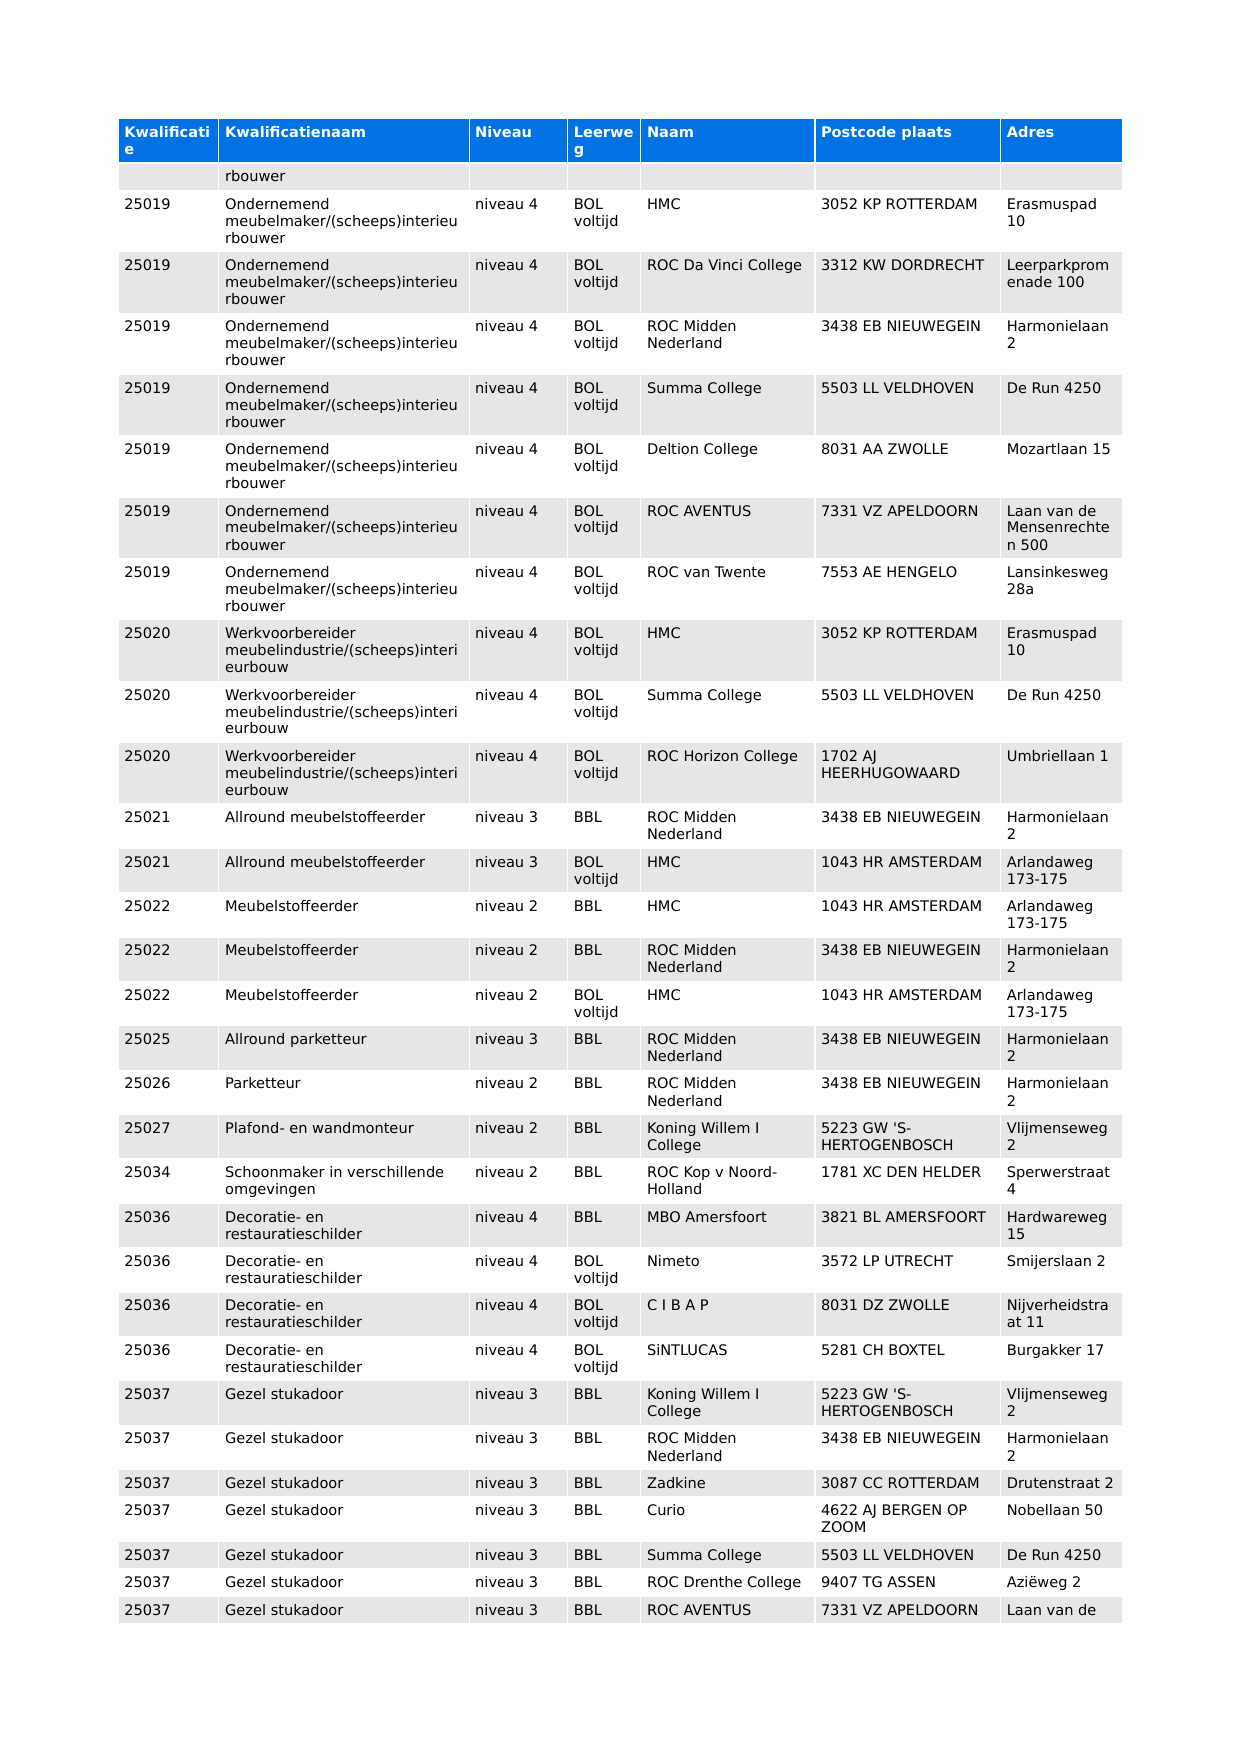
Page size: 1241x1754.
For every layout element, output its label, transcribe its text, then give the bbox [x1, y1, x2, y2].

table_cell niveau 4 [470, 1337, 567, 1380]
table_cell HMC [641, 620, 814, 681]
table_cell 25020 [119, 743, 218, 803]
table_cell niveau 2 [470, 982, 567, 1025]
table_cell niveau 4 [470, 620, 567, 681]
table_cell ROC Midden Nederland [641, 1071, 814, 1114]
table_cell Harmonielaan 2 [1001, 1426, 1122, 1469]
table_cell ROC Midden Nederland [641, 1026, 814, 1070]
table_cell 25037 [119, 1426, 218, 1469]
table_cell Decoratie- en restauratieschilder [219, 1293, 469, 1336]
table_cell 1702 AJ HEERHUGOWAARD [816, 743, 1000, 803]
table_cell Nijverheidstraat 11 [1001, 1293, 1122, 1336]
table_cell ROC AVENTUS [641, 498, 814, 558]
table_cell BBL [568, 893, 640, 937]
table_cell De Run 4250 [1001, 682, 1122, 742]
table_cell Laan van de [1001, 1597, 1122, 1623]
table_cell BOL voltijd [568, 620, 640, 681]
table_cell ROC Midden Nederland [641, 805, 814, 848]
table_cell Harmonielaan 2 [1001, 314, 1122, 374]
table_cell Sperwerstraat 4 [1001, 1160, 1122, 1203]
table_cell Drutenstraat 2 [1001, 1470, 1122, 1496]
table_cell niveau 3 [470, 1470, 567, 1496]
table_cell 25025 [119, 1026, 218, 1070]
table_header Leerweg [568, 119, 640, 162]
table_cell 3438 EB NIEUWEGEIN [816, 1026, 1000, 1070]
table_cell 25020 [119, 682, 218, 742]
table_cell BBL [568, 1569, 640, 1596]
table_cell niveau 2 [470, 938, 567, 981]
table_cell 3438 EB NIEUWEGEIN [816, 1426, 1000, 1469]
table_cell Hardwareweg 15 [1001, 1204, 1122, 1247]
table_cell [568, 164, 640, 190]
table_cell 9407 TG ASSEN [816, 1569, 1000, 1596]
table_cell Meubelstoffeerder [219, 982, 469, 1025]
table_cell Burgakker 17 [1001, 1337, 1122, 1380]
table_cell 7331 VZ APELDOORN [816, 498, 1000, 558]
table_header Kwalificatienaam [219, 119, 469, 162]
table_cell [816, 164, 1000, 190]
table_cell 25027 [119, 1115, 218, 1158]
table_cell BBL [568, 1426, 640, 1469]
table_cell ROC AVENTUS [641, 1597, 814, 1623]
table_cell HMC [641, 849, 814, 892]
table_cell 25021 [119, 849, 218, 892]
table_cell ROC Da Vinci College [641, 252, 814, 313]
table_cell niveau 4 [470, 375, 567, 435]
table_cell Summa College [641, 1542, 814, 1568]
table_cell BOL voltijd [568, 559, 640, 619]
table_cell BBL [568, 1381, 640, 1425]
table_cell 25019 [119, 436, 218, 497]
table_cell Meubelstoffeerder [219, 938, 469, 981]
table_cell Koning Willem I College [641, 1381, 814, 1425]
table_cell BOL voltijd [568, 682, 640, 742]
table_cell BBL [568, 1071, 640, 1114]
table_cell Curio [641, 1498, 814, 1541]
table_cell BBL [568, 1498, 640, 1541]
table_cell Werkvoorbereider meubelindustrie/(scheeps)interieurbouw [219, 682, 469, 742]
table_cell BOL voltijd [568, 498, 640, 558]
table_header Kwalificatie [119, 119, 218, 162]
table_cell De Run 4250 [1001, 1542, 1122, 1568]
table_header Adres [1001, 119, 1122, 162]
table_cell niveau 3 [470, 1542, 567, 1568]
table_cell BOL voltijd [568, 436, 640, 497]
table_cell 1043 HR AMSTERDAM [816, 849, 1000, 892]
table_cell 25019 [119, 314, 218, 374]
table_cell Leerparkpromenade 100 [1001, 252, 1122, 313]
table_cell niveau 3 [470, 805, 567, 848]
table_cell 25036 [119, 1248, 218, 1292]
table_cell BOL voltijd [568, 191, 640, 251]
table_cell ROC Midden Nederland [641, 938, 814, 981]
table_cell Gezel stukadoor [219, 1426, 469, 1469]
table_cell BBL [568, 1026, 640, 1070]
table_cell BBL [568, 1115, 640, 1158]
table_cell Zadkine [641, 1470, 814, 1496]
table_cell 3821 BL AMERSFOORT [816, 1204, 1000, 1247]
table_cell Parketteur [219, 1071, 469, 1114]
table_cell 5281 CH BOXTEL [816, 1337, 1000, 1380]
table_cell Harmonielaan 2 [1001, 938, 1122, 981]
table_cell 1043 HR AMSTERDAM [816, 893, 1000, 937]
table_cell niveau 2 [470, 893, 567, 937]
table_cell 25037 [119, 1542, 218, 1568]
table_cell niveau 4 [470, 559, 567, 619]
table_cell Smijerslaan 2 [1001, 1248, 1122, 1292]
table_cell 7331 VZ APELDOORN [816, 1597, 1000, 1623]
table_cell Arlandaweg 173-175 [1001, 893, 1122, 937]
table_cell 4622 AJ BERGEN OP ZOOM [816, 1498, 1000, 1541]
table_header Niveau [470, 119, 567, 162]
table_cell HMC [641, 982, 814, 1025]
table_cell ROC Midden Nederland [641, 1426, 814, 1469]
table_cell 5503 LL VELDHOVEN [816, 1542, 1000, 1568]
table_cell niveau 4 [470, 314, 567, 374]
table_cell HMC [641, 191, 814, 251]
table_cell BBL [568, 805, 640, 848]
table_cell Allround meubelstoffeerder [219, 849, 469, 892]
table_cell BBL [568, 1160, 640, 1203]
table_cell ROC Drenthe College [641, 1569, 814, 1596]
table_cell 25022 [119, 938, 218, 981]
table_cell Arlandaweg 173-175 [1001, 849, 1122, 892]
table_cell niveau 4 [470, 682, 567, 742]
table_cell Schoonmaker in verschillende omgevingen [219, 1160, 469, 1203]
table_cell Ondernemend meubelmaker/(scheeps)interieurbouwer [219, 375, 469, 435]
table_cell 3572 LP UTRECHT [816, 1248, 1000, 1292]
table_cell Vlijmenseweg 2 [1001, 1115, 1122, 1158]
table_cell niveau 4 [470, 252, 567, 313]
table_cell 5503 LL VELDHOVEN [816, 375, 1000, 435]
table_cell 3438 EB NIEUWEGEIN [816, 938, 1000, 981]
table_cell BOL voltijd [568, 375, 640, 435]
table_cell Meubelstoffeerder [219, 893, 469, 937]
table_cell 25019 [119, 498, 218, 558]
table_cell Gezel stukadoor [219, 1542, 469, 1568]
table_cell 7553 AE HENGELO [816, 559, 1000, 619]
table_cell Vlijmenseweg 2 [1001, 1381, 1122, 1425]
table_cell niveau 4 [470, 1293, 567, 1336]
table_cell 25019 [119, 559, 218, 619]
table_cell niveau 3 [470, 849, 567, 892]
table_cell 5503 LL VELDHOVEN [816, 682, 1000, 742]
table_cell Erasmuspad 10 [1001, 620, 1122, 681]
table_cell ROC Midden Nederland [641, 314, 814, 374]
table_cell 3438 EB NIEUWEGEIN [816, 805, 1000, 848]
table_cell Decoratie- en restauratieschilder [219, 1204, 469, 1247]
table_cell Aziëweg 2 [1001, 1569, 1122, 1596]
table_cell rbouwer [219, 164, 469, 190]
table_cell BOL voltijd [568, 1248, 640, 1292]
table_cell Ondernemend meubelmaker/(scheeps)interieurbouwer [219, 191, 469, 251]
table_cell BBL [568, 1470, 640, 1496]
table_cell niveau 2 [470, 1160, 567, 1203]
table_header Postcode plaats [816, 119, 1000, 162]
table_cell BOL voltijd [568, 1293, 640, 1336]
table_cell 5223 GW 'S-HERTOGENBOSCH [816, 1381, 1000, 1425]
table_cell Ondernemend meubelmaker/(scheeps)interieurbouwer [219, 498, 469, 558]
table_cell 25037 [119, 1498, 218, 1541]
table_cell [119, 164, 218, 190]
table_cell [470, 164, 567, 190]
table_cell niveau 4 [470, 1204, 567, 1247]
table_cell 25019 [119, 375, 218, 435]
table_cell Deltion College [641, 436, 814, 497]
table_cell 25037 [119, 1569, 218, 1596]
table_cell Nimeto [641, 1248, 814, 1292]
table_cell Gezel stukadoor [219, 1381, 469, 1425]
table_cell 1043 HR AMSTERDAM [816, 982, 1000, 1025]
table_cell niveau 4 [470, 743, 567, 803]
table_cell Koning Willem I College [641, 1115, 814, 1158]
table_cell Allround parketteur [219, 1026, 469, 1070]
table_cell Werkvoorbereider meubelindustrie/(scheeps)interieurbouw [219, 620, 469, 681]
table_cell 3438 EB NIEUWEGEIN [816, 1071, 1000, 1114]
table_cell BBL [568, 1597, 640, 1623]
table_cell Summa College [641, 682, 814, 742]
table_cell Gezel stukadoor [219, 1597, 469, 1623]
table_cell niveau 4 [470, 436, 567, 497]
table_cell Ondernemend meubelmaker/(scheeps)interieurbouwer [219, 436, 469, 497]
table_cell 25022 [119, 982, 218, 1025]
table_cell ROC van Twente [641, 559, 814, 619]
table_cell 3312 KW DORDRECHT [816, 252, 1000, 313]
table_cell C I B A P [641, 1293, 814, 1336]
table_cell niveau 2 [470, 1071, 567, 1114]
table_cell BBL [568, 1542, 640, 1568]
table_cell Gezel stukadoor [219, 1498, 469, 1541]
table_cell Lansinkesweg 28a [1001, 559, 1122, 619]
table_cell Summa College [641, 375, 814, 435]
table_cell Decoratie- en restauratieschilder [219, 1337, 469, 1380]
table_cell Nobellaan 50 [1001, 1498, 1122, 1541]
table_cell niveau 3 [470, 1381, 567, 1425]
table_cell 3052 KP ROTTERDAM [816, 191, 1000, 251]
table_cell 3438 EB NIEUWEGEIN [816, 314, 1000, 374]
table_cell BBL [568, 938, 640, 981]
table_cell 1781 XC DEN HELDER [816, 1160, 1000, 1203]
table_cell [1001, 164, 1122, 190]
table_cell Werkvoorbereider meubelindustrie/(scheeps)interieurbouw [219, 743, 469, 803]
table_cell niveau 3 [470, 1426, 567, 1469]
table_cell 3087 CC ROTTERDAM [816, 1470, 1000, 1496]
table_cell ROC Horizon College [641, 743, 814, 803]
table_cell Plafond- en wandmonteur [219, 1115, 469, 1158]
table_cell 25037 [119, 1597, 218, 1623]
table_cell 25034 [119, 1160, 218, 1203]
table_cell niveau 3 [470, 1026, 567, 1070]
table_cell niveau 3 [470, 1597, 567, 1623]
table_cell BBL [568, 1204, 640, 1247]
table_cell 25022 [119, 893, 218, 937]
table_cell 25036 [119, 1337, 218, 1380]
table_cell BOL voltijd [568, 849, 640, 892]
table_cell 8031 DZ ZWOLLE [816, 1293, 1000, 1336]
table_cell Harmonielaan 2 [1001, 805, 1122, 848]
table_cell ROC Kop v Noord-Holland [641, 1160, 814, 1203]
table_cell Gezel stukadoor [219, 1569, 469, 1596]
table_cell niveau 3 [470, 1569, 567, 1596]
table_cell 25026 [119, 1071, 218, 1114]
table_cell 25019 [119, 191, 218, 251]
table_cell 25019 [119, 252, 218, 313]
table_cell De Run 4250 [1001, 375, 1122, 435]
table_cell Harmonielaan 2 [1001, 1071, 1122, 1114]
table_cell 8031 AA ZWOLLE [816, 436, 1000, 497]
table_cell Mozartlaan 15 [1001, 436, 1122, 497]
table_cell Ondernemend meubelmaker/(scheeps)interieurbouwer [219, 559, 469, 619]
table_cell SiNTLUCAS [641, 1337, 814, 1380]
table_cell Laan van de Mensenrechten 500 [1001, 498, 1122, 558]
table_cell [641, 164, 814, 190]
table_cell niveau 4 [470, 1248, 567, 1292]
table_cell 25036 [119, 1293, 218, 1336]
table_cell Harmonielaan 2 [1001, 1026, 1122, 1070]
table_cell BOL voltijd [568, 1337, 640, 1380]
table_cell Umbriellaan 1 [1001, 743, 1122, 803]
table_cell BOL voltijd [568, 743, 640, 803]
table_cell Erasmuspad 10 [1001, 191, 1122, 251]
table_cell niveau 4 [470, 498, 567, 558]
table_cell Allround meubelstoffeerder [219, 805, 469, 848]
table_cell niveau 4 [470, 191, 567, 251]
table_cell 25037 [119, 1381, 218, 1425]
table_cell Ondernemend meubelmaker/(scheeps)interieurbouwer [219, 314, 469, 374]
table_cell 3052 KP ROTTERDAM [816, 620, 1000, 681]
table_cell niveau 3 [470, 1498, 567, 1541]
table_cell 25037 [119, 1470, 218, 1496]
table_cell Ondernemend meubelmaker/(scheeps)interieurbouwer [219, 252, 469, 313]
table_header Naam [641, 119, 814, 162]
table_cell HMC [641, 893, 814, 937]
table_cell 25021 [119, 805, 218, 848]
table_cell 5223 GW 'S-HERTOGENBOSCH [816, 1115, 1000, 1158]
table_cell BOL voltijd [568, 252, 640, 313]
table_cell MBO Amersfoort [641, 1204, 814, 1247]
table_cell 25020 [119, 620, 218, 681]
table_cell Gezel stukadoor [219, 1470, 469, 1496]
table_cell Arlandaweg 173-175 [1001, 982, 1122, 1025]
table_cell Decoratie- en restauratieschilder [219, 1248, 469, 1292]
table_cell BOL voltijd [568, 982, 640, 1025]
table_cell 25036 [119, 1204, 218, 1247]
table_cell BOL voltijd [568, 314, 640, 374]
table_cell niveau 2 [470, 1115, 567, 1158]
